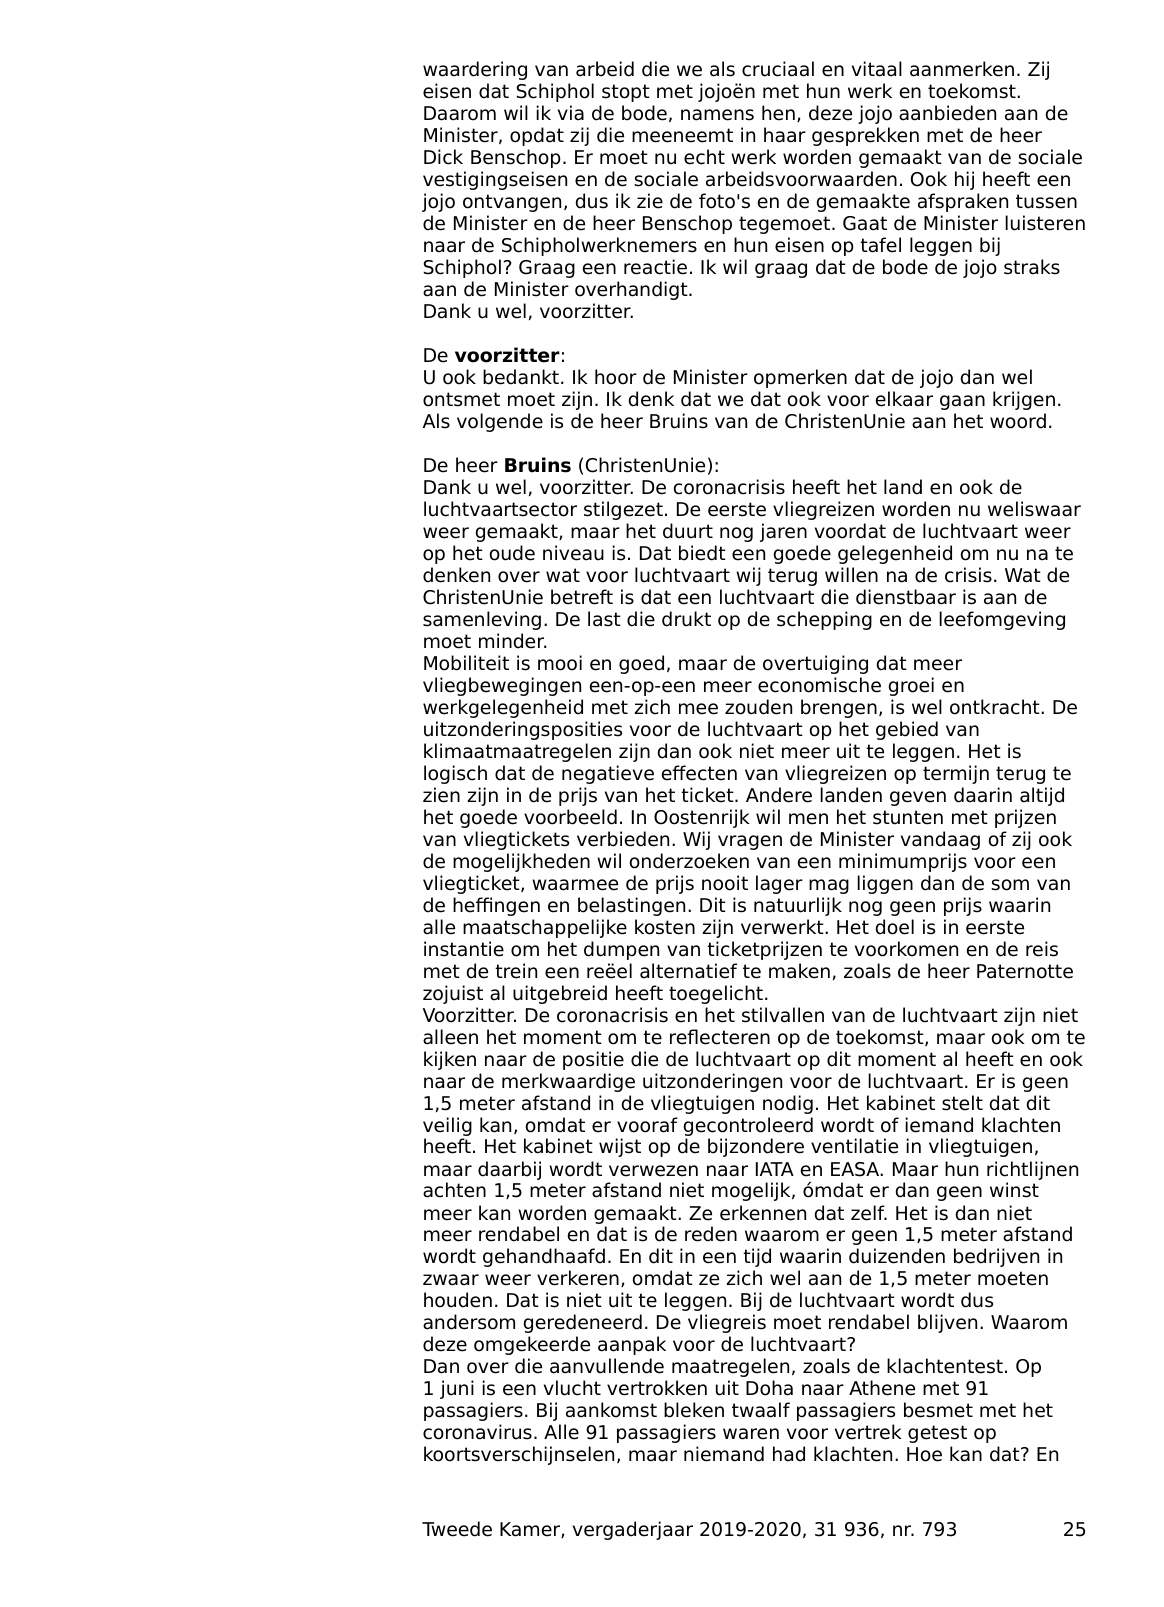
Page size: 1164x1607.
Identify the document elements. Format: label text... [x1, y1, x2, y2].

text U ook bedankt. Ik hoor de Minister opmerken dat de jojo dan wel ontsmet moet zijn. Ik denk dat we dat ook voor elkaar gaan krijgen. [422, 367, 1087, 411]
text waardering van arbeid die we als cruciaal en vitaal aanmerken. Zij eisen dat Schiphol stopt met jojoën met hun werk en toekomst. Daarom wil ik via de bode, namens hen, deze jojo aanbieden aan de Minister, opdat zij die meeneemt in haar gesprekken met de heer Dick Benschop. Er moet nu echt werk worden gemaakt van de sociale vestigingseisen en de sociale arbeidsvoorwaarden. Ook hij heeft een jojo ontvangen, dus ik zie de foto's en de gemaakte afspraken tussen de Minister en de heer Benschop tegemoet. Gaat de Minister luisteren naar de Schipholwerknemers en hun eisen op tafel leggen bij Schiphol? Graag een reactie. Ik wil graag dat de bode de jojo straks aan de Minister overhandigt. [422, 59, 1087, 301]
text Dan over die aanvullende maatregelen, zoals de klachtentest. Op 1 juni is een vlucht vertrokken uit Doha naar Athene met 91 passagiers. Bij aankomst bleken twaalf passagiers besmet met het coronavirus. Alle 91 passagiers waren voor vertrek getest op koortsverschijnselen, maar niemand had klachten. Hoe kan dat? En [422, 1356, 1087, 1466]
text De heer Bruins (ChristenUnie): [422, 455, 1087, 477]
text Als volgende is de heer Bruins van de ChristenUnie aan het woord. [422, 411, 1087, 433]
text De voorzitter: [422, 345, 1087, 367]
text Dank u wel, voorzitter. De coronacrisis heeft het land en ook de luchtvaartsector stilgezet. De eerste vliegreizen worden nu weliswaar weer gemaakt, maar het duurt nog jaren voordat de luchtvaart weer op het oude niveau is. Dat biedt een goede gelegenheid om nu na te denken over wat voor luchtvaart wij terug willen na de crisis. Wat de ChristenUnie betreft is dat een luchtvaart die dienstbaar is aan de samenleving. De last die drukt op de schepping en de leefomgeving moet minder. [422, 477, 1087, 653]
text Dank u wel, voorzitter. [422, 301, 1087, 323]
text Voorzitter. De coronacrisis en het stilvallen van de luchtvaart zijn niet alleen het moment om te reflecteren op de toekomst, maar ook om te kijken naar de positie die de luchtvaart op dit moment al heeft en ook naar de merkwaardige uitzonderingen voor de luchtvaart. Er is geen 1,5 meter afstand in de vliegtuigen nodig. Het kabinet stelt dat dit veilig kan, omdat er vooraf gecontroleerd wordt of iemand klachten heeft. Het kabinet wijst op de bijzondere ventilatie in vliegtuigen, maar daarbij wordt verwezen naar IATA en EASA. Maar hun richtlijnen achten 1,5 meter afstand niet mogelijk, ómdat er dan geen winst meer kan worden gemaakt. Ze erkennen dat zelf. Het is dan niet meer rendabel en dat is de reden waarom er geen 1,5 meter afstand wordt gehandhaafd. En dit in een tijd waarin duizenden bedrijven in zwaar weer verkeren, omdat ze zich wel aan de 1,5 meter moeten houden. Dat is niet uit te leggen. Bij de luchtvaart wordt dus andersom geredeneerd. De vliegreis moet rendabel blijven. Waarom deze omgekeerde aanpak voor de luchtvaart? [422, 1004, 1087, 1356]
text Mobiliteit is mooi en goed, maar de overtuiging dat meer vliegbewegingen een-op-een meer economische groei en werkgelegenheid met zich mee zouden brengen, is wel ontkracht. De uitzonderingsposities voor de luchtvaart op het gebied van klimaatmaatregelen zijn dan ook niet meer uit te leggen. Het is logisch dat de negatieve effecten van vliegreizen op termijn terug te zien zijn in de prijs van het ticket. Andere landen geven daarin altijd het goede voorbeeld. In Oostenrijk wil men het stunten met prijzen van vliegtickets verbieden. Wij vragen de Minister vandaag of zij ook de mogelijkheden wil onderzoeken van een minimumprijs voor een vliegticket, waarmee de prijs nooit lager mag liggen dan de som van de heffingen en belastingen. Dit is natuurlijk nog geen prijs waarin alle maatschappelijke kosten zijn verwerkt. Het doel is in eerste instantie om het dumpen van ticketprijzen te voorkomen en de reis met de trein een reëel alternatief te maken, zoals de heer Paternotte zojuist al uitgebreid heeft toegelicht. [422, 653, 1087, 1004]
